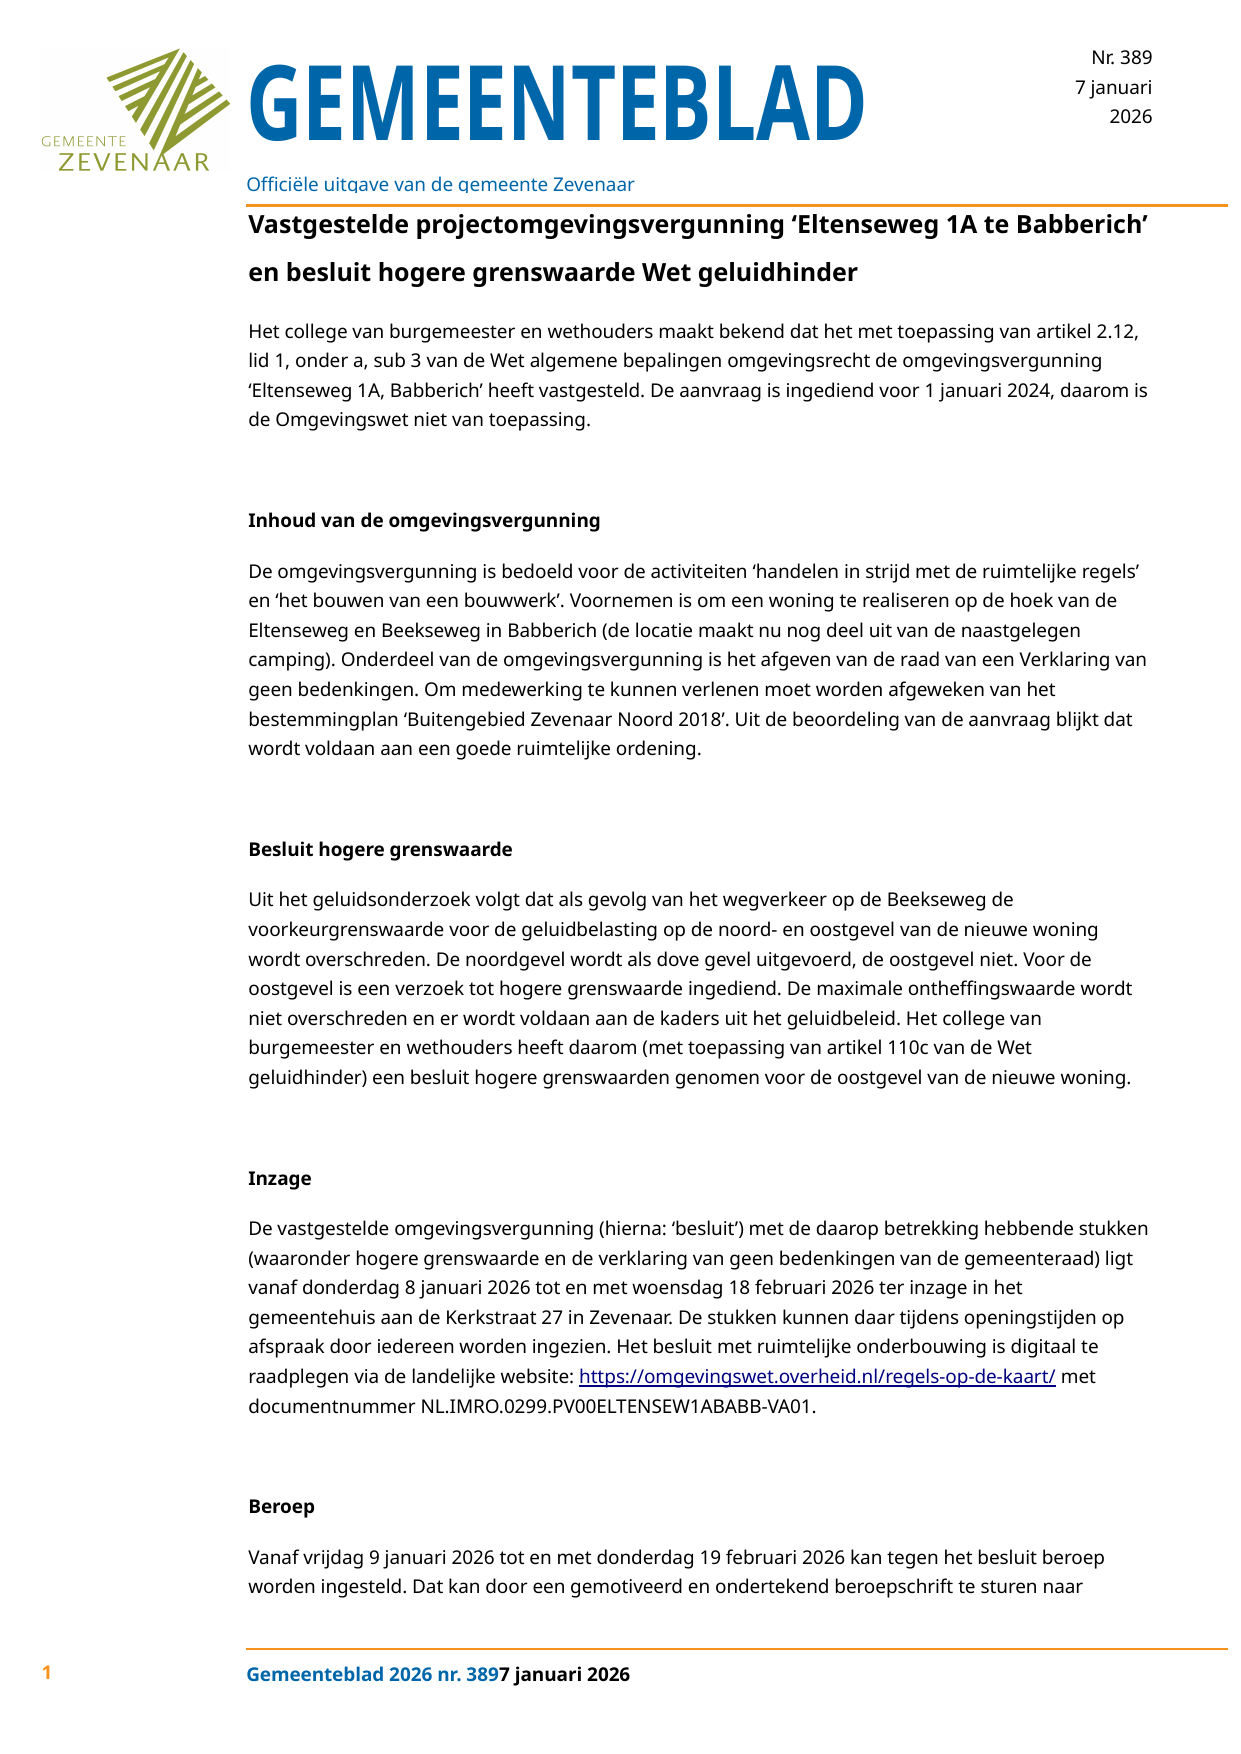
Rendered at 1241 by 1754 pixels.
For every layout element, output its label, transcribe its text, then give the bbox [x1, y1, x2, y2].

text Vanaf vrijdag 9 januari 2026 tot en met donderdag 19 februari 2026 kan tegen het besluit beroep worden ingesteld. Dat kan door een gemotiveerd en ondertekend beroepschrift te sturen naar [248, 1544, 1152, 1599]
text De vastgestelde omgevingsvergunning (hierna: ‘besluit’) met de daarop betrekking hebbende stukken (waaronder hogere grenswaarde en de verklaring van geen bedenkingen van de gemeenteraad) ligt vanaf donderdag 8 januari 2026 tot en met woensdag 18 februari 2026 ter inzage in het gemeentehuis aan de Kerkstraat 27 in Zevenaar. De stukken kunnen daar tijdens openingstijden op afspraak door iedereen worden ingezien. Het besluit met ruimtelijke onderbouwing is digitaal te raadplegen via de landelijke website: https://omgevingswet.overheid.nl/regels-op-de-kaart/ met documentnummer NL.IMRO.0299.PV00ELTENSEW1ABABB-VA01. [248, 1215, 1152, 1419]
text Beroep [248, 1494, 1152, 1519]
text Uit het geluidsonderzoek volgt dat als gevolg van het wegverkeer op de Beekseweg de voorkeurgrenswaarde voor de geluidbelasting op de noord- en oostgevel van de nieuwe woning wordt overschreden. De noordgevel wordt als dove gevel uitgevoerd, de oostgevel niet. Voor de oostgevel is een verzoek tot hogere grenswaarde ingediend. De maximale ontheffingswaarde wordt niet overschreden en er wordt voldaan aan de kaders uit het geluidbeleid. Het college van burgemeester en wethouders heeft daarom (met toepassing van artikel 110c van de Wet geluidhinder) een besluit hogere grenswaarden genomen voor de oostgevel van de nieuwe woning. [248, 887, 1152, 1090]
text Vastgestelde projectomgevingsvergunning ‘Eltenseweg 1A te Babberich’ en besluit hogere grenswaarde Wet geluidhinder [248, 207, 1152, 288]
text Besluit hogere grenswaarde [248, 836, 1152, 862]
text Het college van burgemeester en wethouders maakt bekend dat het met toepassing van artikel 2.12, lid 1, onder a, sub 3 van de Wet algemene bepalingen omgevingsrecht de omgevingsvergunning ‘Eltenseweg 1A, Babberich’ heeft vastgesteld. De aanvraag is ingediend voor 1 januari 2024, daarom is de Omgevingswet niet van toepassing. [248, 318, 1152, 432]
picture [41, 47, 231, 172]
text Inhoud van de omgevingsvergunning [248, 507, 1152, 533]
text De omgevingsvergunning is bedoeld voor de activiteiten ‘handelen in strijd met de ruimtelijke regels’ en ‘het bouwen van een bouwwerk’. Voornemen is om een woning te realiseren op de hoek van de Eltenseweg en Beekseweg in Babberich (de locatie maakt nu nog deel uit van de naastgelegen camping). Onderdeel van de omgevingsvergunning is het afgeven van de raad van een Verklaring van geen bedenkingen. Om medewerking te kunnen verlenen moet worden afgeweken van het bestemmingplan ‘Buitengebied Zevenaar Noord 2018’. Uit de beoordeling van de aanvraag blijkt dat wordt voldaan aan een goede ruimtelijke ordening. [248, 558, 1152, 761]
text Inzage [248, 1165, 1152, 1191]
